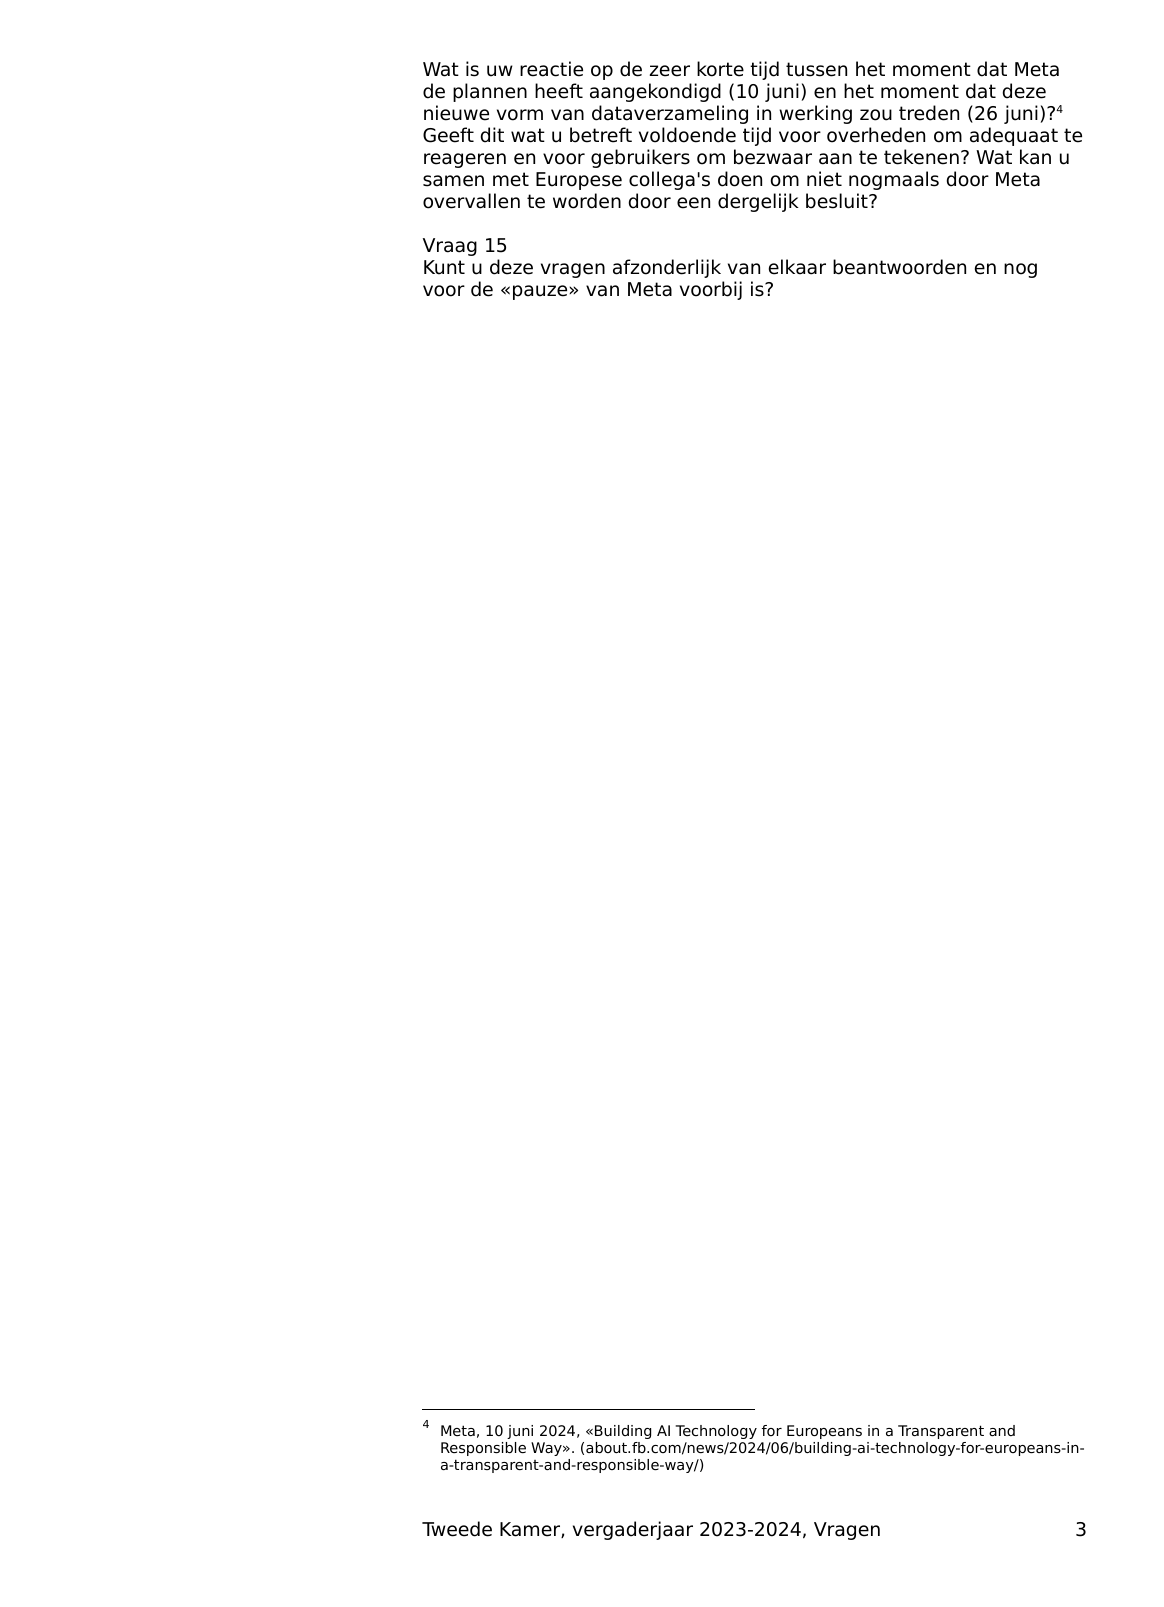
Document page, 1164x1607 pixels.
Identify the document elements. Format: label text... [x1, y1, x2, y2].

text Vraag 15 [422, 235, 1087, 257]
text Wat is uw reactie op de zeer korte tijd tussen het moment dat Meta de plannen heeft aangekondigd (10 juni) en het moment dat deze nieuwe vorm van dataverzameling in werking zou treden (26 juni)? Geeft dit wat u betreft voldoende tijd voor overheden om adequaat te reageren en voor gebruikers om bezwaar aan te tekenen? Wat kan u samen met Europese collega's doen om niet nogmaals door Meta overvallen te worden door een dergelijk besluit? [422, 59, 1087, 213]
text Kunt u deze vragen afzonderlijk van elkaar beantwoorden en nog voor de «pauze» van Meta voorbij is? [422, 257, 1087, 301]
text Meta, 10 juni 2024, «Building AI Technology for Europeans in a Transparent and Responsible Way». (about.fb.com/news/2024/06/building-ai-technology-for-europeans-in-a-transparent-and-responsible-way/) [422, 1418, 1087, 1474]
